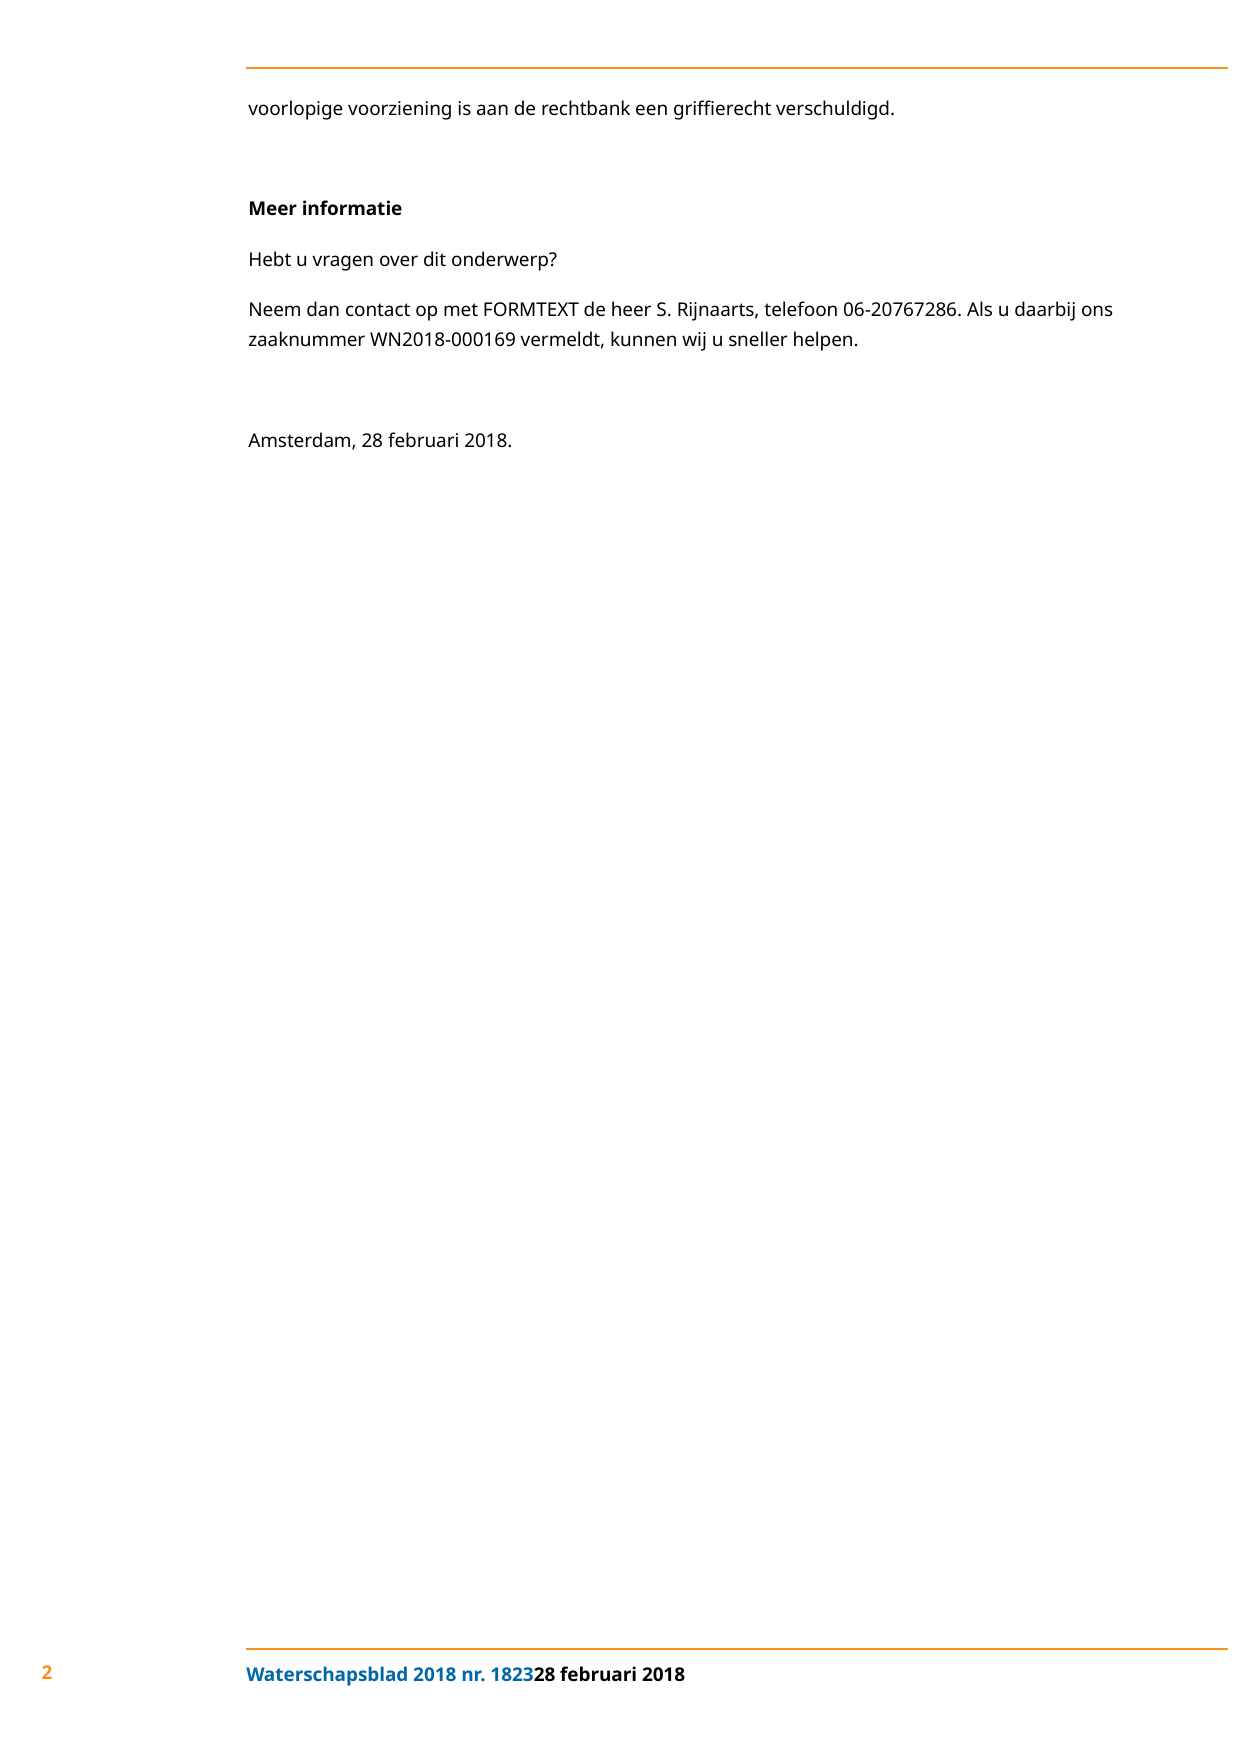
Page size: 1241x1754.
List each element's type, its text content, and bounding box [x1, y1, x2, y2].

text Hebt u vragen over dit onderwerp? [248, 246, 1152, 272]
text voorlopige voorziening is aan de rechtbank een griffierecht verschuldigd. [248, 95, 1152, 121]
text Neem dan contact op met FORMTEXT de heer S. Rijnaarts, telefoon 06-20767286. Als u daarbij ons zaaknummer WN2018-000169 vermeldt, kunnen wij u sneller helpen. [248, 296, 1152, 352]
text Meer informatie [248, 196, 1152, 221]
text Amsterdam, 28 februari 2018. [248, 427, 1152, 453]
picture [41, 47, 231, 172]
